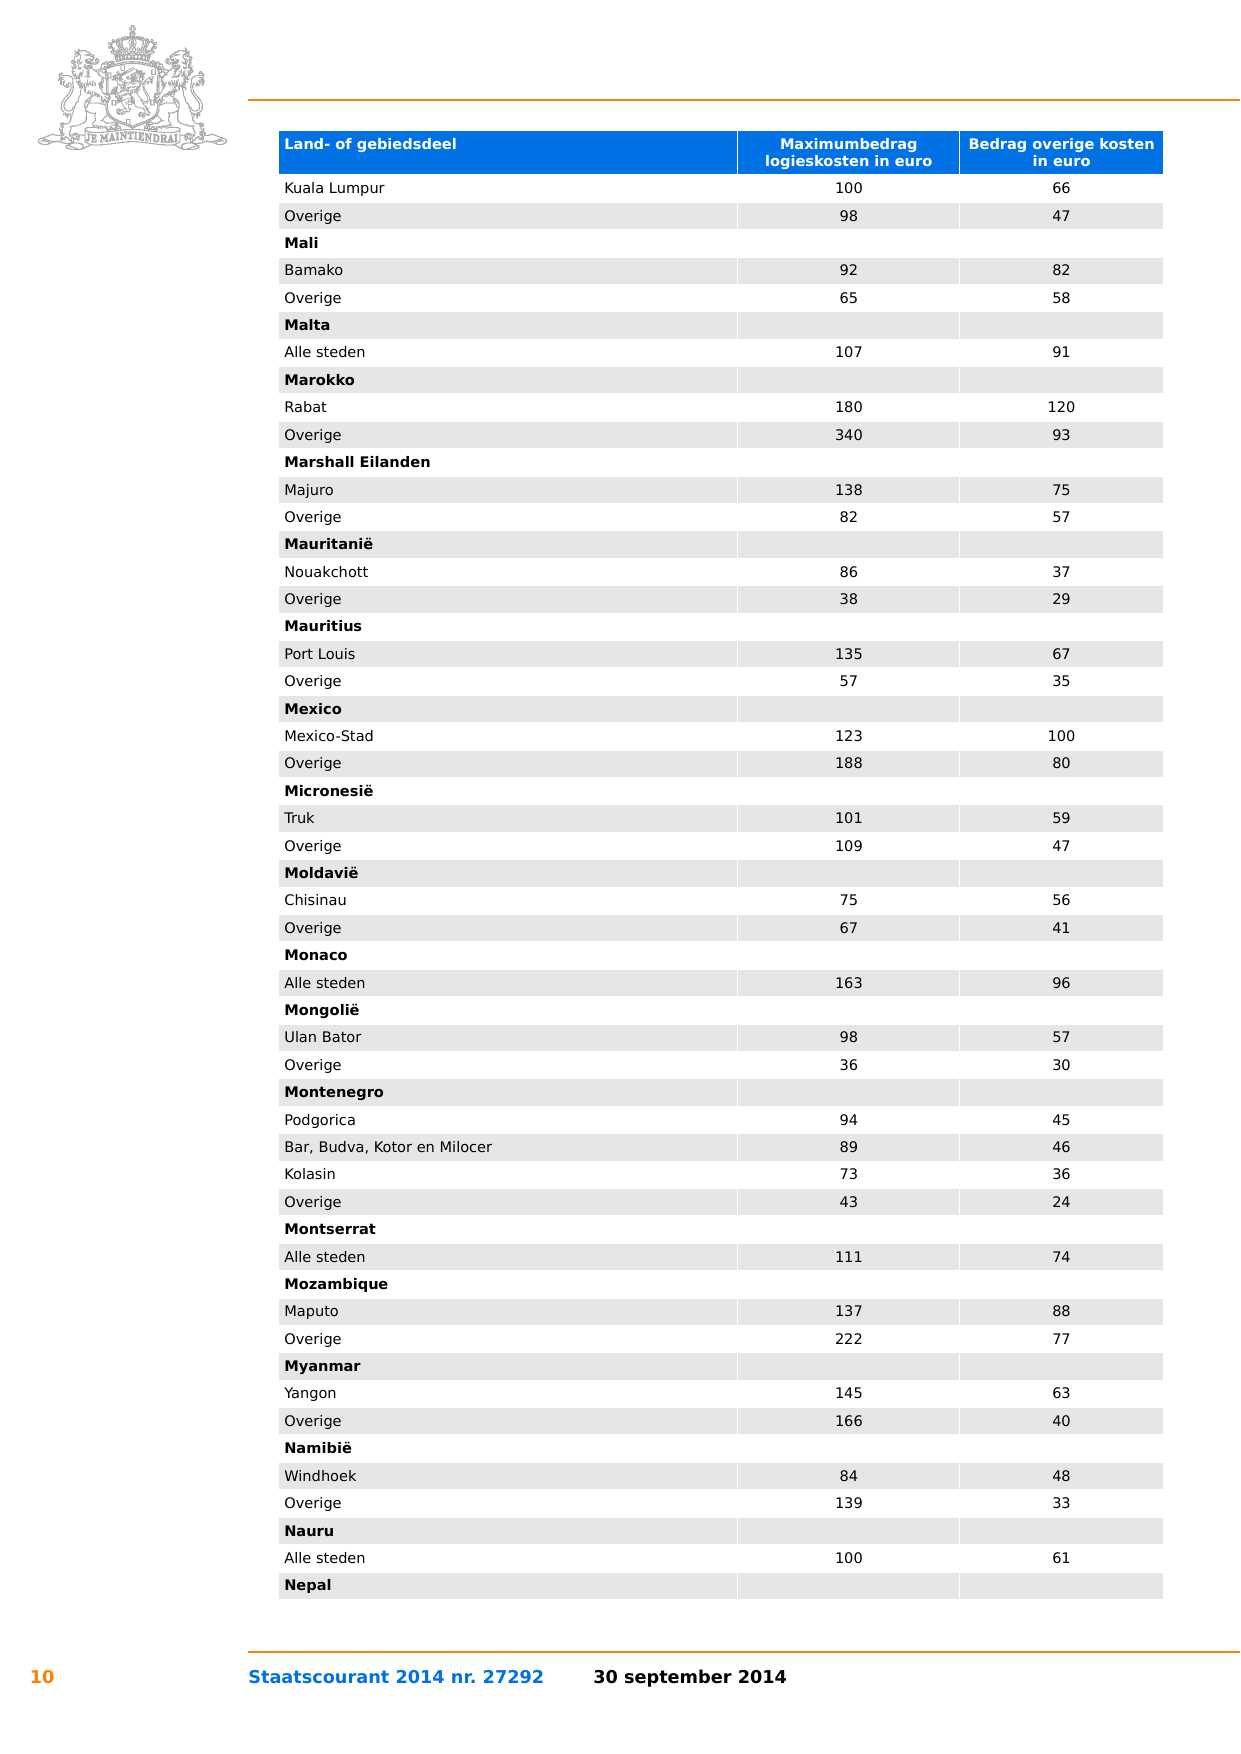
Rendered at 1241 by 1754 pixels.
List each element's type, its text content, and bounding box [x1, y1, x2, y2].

table_cell Kolasin [279, 1162, 737, 1188]
table_cell Overige [279, 1490, 737, 1517]
table_cell 77 [960, 1326, 1163, 1352]
table_cell 109 [738, 833, 959, 859]
table_cell 166 [738, 1408, 959, 1434]
table_cell Overige [279, 285, 737, 311]
table_cell [960, 1271, 1163, 1297]
table_cell 67 [960, 641, 1163, 667]
table_cell 30 [960, 1052, 1163, 1078]
table_cell Overige [279, 1189, 737, 1215]
table_cell 100 [738, 1545, 959, 1571]
table_cell 46 [960, 1134, 1163, 1161]
table_cell 100 [960, 723, 1163, 749]
table_cell 61 [960, 1545, 1163, 1571]
table_cell 24 [960, 1189, 1163, 1215]
table_cell [960, 1353, 1163, 1380]
table_cell Mexico-Stad [279, 723, 737, 749]
table_cell Rabat [279, 395, 737, 421]
table_cell [738, 997, 959, 1023]
table_cell 98 [738, 1025, 959, 1051]
table_cell 145 [738, 1381, 959, 1407]
table_cell [738, 1271, 959, 1297]
table_cell 82 [738, 504, 959, 530]
table_cell [738, 1353, 959, 1380]
table_cell 120 [960, 395, 1163, 421]
table_cell 47 [960, 203, 1163, 229]
table_cell [960, 1216, 1163, 1243]
table_cell Montserrat [279, 1216, 737, 1243]
table_cell 41 [960, 915, 1163, 941]
table_cell Mauritanië [279, 531, 737, 558]
table_header Land- of gebiedsdeel [279, 131, 737, 174]
table_cell Namibië [279, 1436, 737, 1462]
table_cell 86 [738, 559, 959, 585]
table_cell [960, 1079, 1163, 1106]
table_cell Malta [279, 312, 737, 339]
table_cell [960, 1518, 1163, 1544]
table_cell 98 [738, 203, 959, 229]
table_cell [738, 230, 959, 256]
table_cell [960, 449, 1163, 476]
table_cell Montenegro [279, 1079, 737, 1106]
table_cell Overige [279, 1408, 737, 1434]
table_cell 163 [738, 970, 959, 996]
table_cell [738, 696, 959, 722]
table_cell 67 [738, 915, 959, 941]
table_cell Overige [279, 203, 737, 229]
table_cell 84 [738, 1463, 959, 1489]
table_cell 36 [738, 1052, 959, 1078]
table_cell 93 [960, 422, 1163, 448]
table_cell Mauritius [279, 614, 737, 640]
table_cell 40 [960, 1408, 1163, 1434]
table_cell 73 [738, 1162, 959, 1188]
table_cell Overige [279, 1326, 737, 1352]
table_cell 88 [960, 1299, 1163, 1325]
table_cell 74 [960, 1244, 1163, 1270]
table_cell [738, 367, 959, 393]
table_cell [738, 1573, 959, 1599]
table_cell [960, 531, 1163, 558]
table_cell Bamako [279, 258, 737, 284]
table_cell 222 [738, 1326, 959, 1352]
table_cell 82 [960, 258, 1163, 284]
table_cell Majuro [279, 477, 737, 503]
table_cell [960, 860, 1163, 887]
table_cell Alle steden [279, 1545, 737, 1571]
table_cell [738, 312, 959, 339]
table_cell Chisinau [279, 888, 737, 914]
table_cell 137 [738, 1299, 959, 1325]
table_cell 59 [960, 805, 1163, 832]
table_cell Yangon [279, 1381, 737, 1407]
table_cell 138 [738, 477, 959, 503]
table_cell Overige [279, 833, 737, 859]
table_cell Overige [279, 751, 737, 777]
table_cell 37 [960, 559, 1163, 585]
table_cell [738, 614, 959, 640]
table_cell 65 [738, 285, 959, 311]
table_cell Kuala Lumpur [279, 175, 737, 202]
table_cell 75 [960, 477, 1163, 503]
table_cell Windhoek [279, 1463, 737, 1489]
table_cell Moldavië [279, 860, 737, 887]
table_cell 36 [960, 1162, 1163, 1188]
table_cell [738, 449, 959, 476]
table_cell [960, 614, 1163, 640]
table_cell 101 [738, 805, 959, 832]
table_cell 43 [738, 1189, 959, 1215]
table_cell [960, 230, 1163, 256]
table_cell 89 [738, 1134, 959, 1161]
table_cell 100 [738, 175, 959, 202]
table_cell 29 [960, 586, 1163, 613]
table_cell Monaco [279, 943, 737, 969]
table_cell Overige [279, 669, 737, 695]
table_cell [960, 367, 1163, 393]
table_cell Marokko [279, 367, 737, 393]
table_cell Truk [279, 805, 737, 832]
table_cell [960, 778, 1163, 804]
table_cell 92 [738, 258, 959, 284]
table_cell Alle steden [279, 970, 737, 996]
table_cell 57 [960, 504, 1163, 530]
table_cell Mexico [279, 696, 737, 722]
table_cell [738, 860, 959, 887]
table_cell 58 [960, 285, 1163, 311]
table_cell 80 [960, 751, 1163, 777]
table_cell [738, 1436, 959, 1462]
table_cell Nepal [279, 1573, 737, 1599]
table_cell Mozambique [279, 1271, 737, 1297]
picture [38, 25, 227, 150]
table_cell Mongolië [279, 997, 737, 1023]
table_cell Mali [279, 230, 737, 256]
table_cell Overige [279, 915, 737, 941]
table_cell [960, 997, 1163, 1023]
table_cell Nouakchott [279, 559, 737, 585]
table_cell [960, 1436, 1163, 1462]
table_cell 135 [738, 641, 959, 667]
table_cell 94 [738, 1107, 959, 1133]
table_cell Podgorica [279, 1107, 737, 1133]
table_cell 96 [960, 970, 1163, 996]
table_cell 56 [960, 888, 1163, 914]
table_cell Alle steden [279, 1244, 737, 1270]
table_cell 180 [738, 395, 959, 421]
table_cell Port Louis [279, 641, 737, 667]
table_cell 66 [960, 175, 1163, 202]
table_cell Ulan Bator [279, 1025, 737, 1051]
table_cell 38 [738, 586, 959, 613]
table_cell 57 [738, 669, 959, 695]
table_cell 57 [960, 1025, 1163, 1051]
table_cell [738, 1079, 959, 1106]
table_cell 45 [960, 1107, 1163, 1133]
table_cell Overige [279, 504, 737, 530]
table_cell [738, 531, 959, 558]
table_cell Overige [279, 1052, 737, 1078]
table_cell 340 [738, 422, 959, 448]
table_cell Overige [279, 586, 737, 613]
table_cell 35 [960, 669, 1163, 695]
table_cell 91 [960, 340, 1163, 366]
table_cell [960, 696, 1163, 722]
table_cell [960, 1573, 1163, 1599]
table_cell 48 [960, 1463, 1163, 1489]
table_cell [738, 778, 959, 804]
table_cell Bar, Budva, Kotor en Milocer [279, 1134, 737, 1161]
table_cell [960, 943, 1163, 969]
table_cell [960, 312, 1163, 339]
table_cell Alle steden [279, 340, 737, 366]
table_header Bedrag overige kosten in euro [960, 131, 1163, 174]
table_cell Marshall Eilanden [279, 449, 737, 476]
table_header Maximumbedrag logieskosten in euro [738, 131, 959, 174]
table_cell 123 [738, 723, 959, 749]
table_cell 111 [738, 1244, 959, 1270]
table_cell [738, 943, 959, 969]
table_cell Maputo [279, 1299, 737, 1325]
table_cell Myanmar [279, 1353, 737, 1380]
table_cell [738, 1518, 959, 1544]
table_cell Overige [279, 422, 737, 448]
table_cell 107 [738, 340, 959, 366]
table_cell 63 [960, 1381, 1163, 1407]
table_cell 33 [960, 1490, 1163, 1517]
table_cell 47 [960, 833, 1163, 859]
table_cell 75 [738, 888, 959, 914]
table_cell 139 [738, 1490, 959, 1517]
table_cell Micronesië [279, 778, 737, 804]
table_cell 188 [738, 751, 959, 777]
table_cell [738, 1216, 959, 1243]
table_cell Nauru [279, 1518, 737, 1544]
